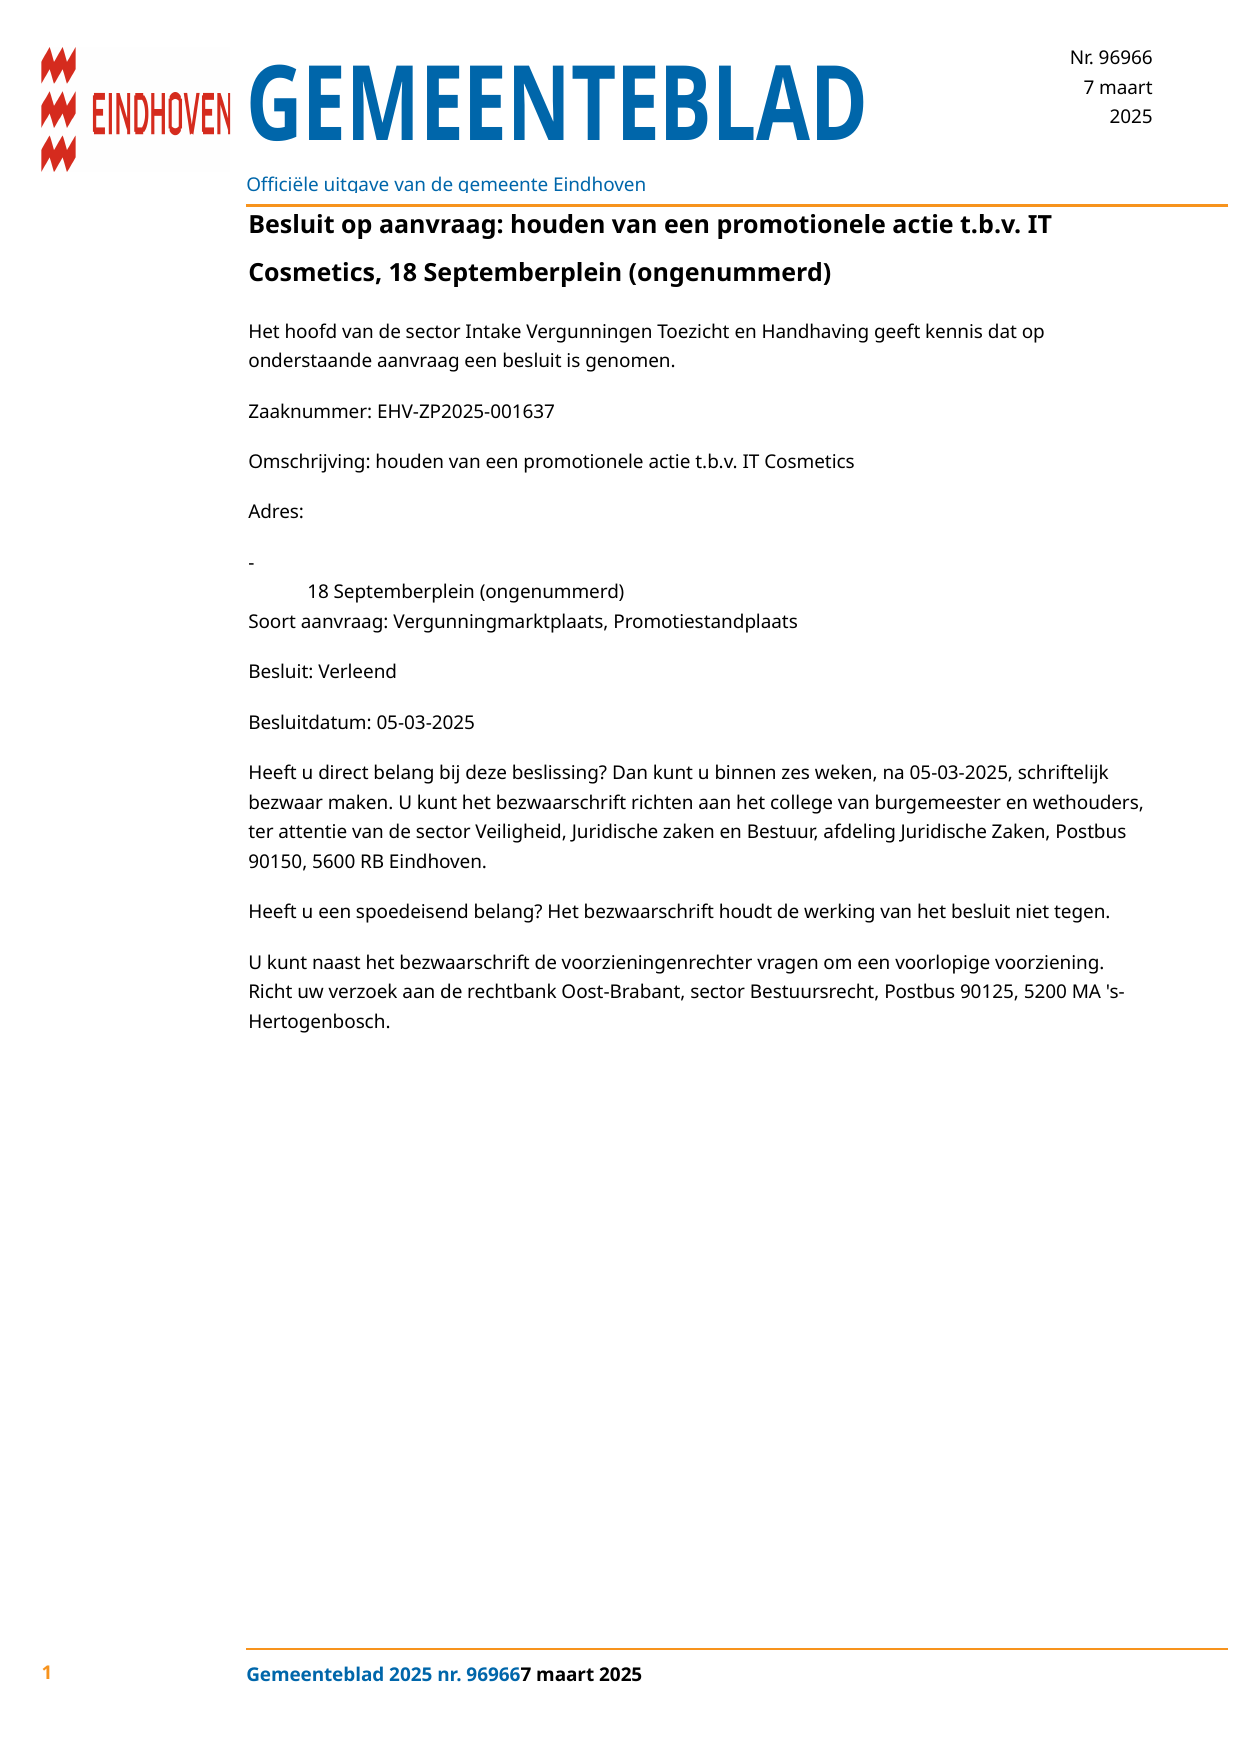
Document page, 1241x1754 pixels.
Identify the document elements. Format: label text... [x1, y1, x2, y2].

text Zaaknummer: EHV-ZP2025-001637 [248, 398, 1152, 424]
text U kunt naast het bezwaarschrift de voorzieningenrechter vragen om een voorlopige voorziening. Richt uw verzoek aan de rechtbank Oost-Brabant, sector Bestuursrecht, Postbus 90125, 5200 MA 's-Hertogenbosch. [248, 949, 1152, 1034]
text Besluit: Verleend [248, 659, 1152, 684]
text Besluitdatum: 05-03-2025 [248, 709, 1152, 735]
list 18 Septemberplein (ongenummerd) [248, 579, 1152, 604]
text Heeft u direct belang bij deze beslissing? Dan kunt u binnen zes weken, na 05-03-2025, schriftelijk bezwaar maken. U kunt het bezwaarschrift richten aan het college van burgemeester en wethouders, ter attentie van de sector Veiligheid, Juridische zaken en Bestuur, afdeling Juridische Zaken, Postbus 90150, 5600 RB Eindhoven. [248, 759, 1152, 874]
picture [41, 47, 231, 172]
text Adres: [248, 499, 1152, 524]
text Soort aanvraag: Vergunningmarktplaats, Promotiestandplaats [248, 608, 1152, 634]
text Het hoofd van de sector Intake Vergunningen Toezicht en Handhaving geeft kennis dat op onderstaande aanvraag een besluit is genomen. [248, 318, 1152, 373]
text Besluit op aanvraag: houden van een promotionele actie t.b.v. IT Cosmetics, 18 Septemberplein (ongenummerd) [248, 207, 1152, 288]
text Heeft u een spoedeisend belang? Het bezwaarschrift houdt de werking van het besluit niet tegen. [248, 899, 1152, 924]
text Omschrijving: houden van een promotionele actie t.b.v. IT Cosmetics [248, 448, 1152, 474]
